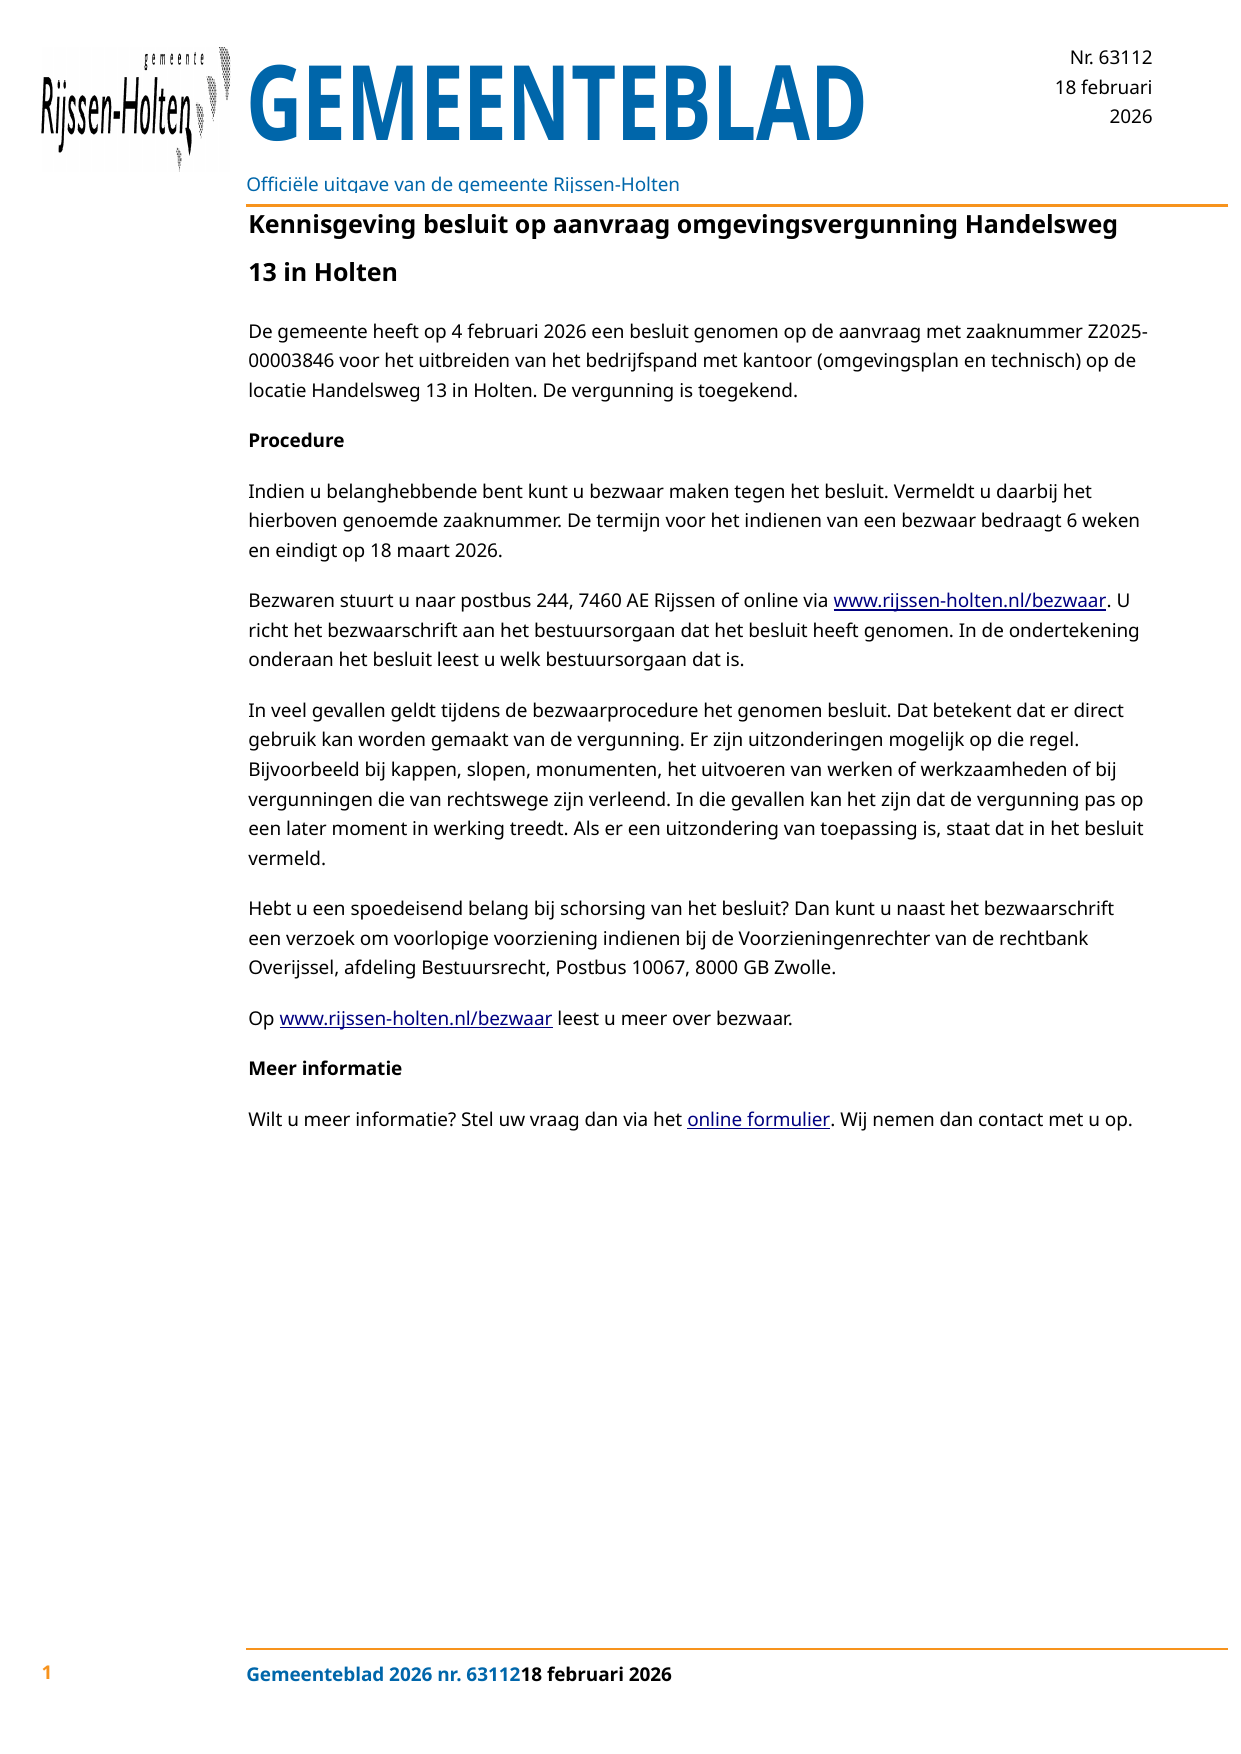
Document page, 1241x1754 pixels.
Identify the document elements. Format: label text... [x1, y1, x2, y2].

picture [41, 47, 231, 172]
text In veel gevallen geldt tijdens de bezwaarprocedure het genomen besluit. Dat betekent dat er direct gebruik kan worden gemaakt van de vergunning. Er zijn uitzonderingen mogelijk op die regel. Bijvoorbeeld bij kappen, slopen, monumenten, het uitvoeren van werken of werkzaamheden of bij vergunningen die van rechtswege zijn verleend. In die gevallen kan het zijn dat de vergunning pas op een later moment in werking treedt. Als er een uitzondering van toepassing is, staat dat in het besluit vermeld. [248, 697, 1152, 871]
text Procedure [248, 427, 1152, 453]
text Meer informatie [248, 1055, 1152, 1081]
text Indien u belanghebbende bent kunt u bezwaar maken tegen het besluit. Vermeldt u daarbij het hierboven genoemde zaaknummer. De termijn voor het indienen van een bezwaar bedraagt 6 weken en eindigt op 18 maart 2026. [248, 478, 1152, 563]
text Op www.rijssen-holten.nl/bezwaar leest u meer over bezwaar. [248, 1005, 1152, 1031]
text Bezwaren stuurt u naar postbus 244, 7460 AE Rijssen of online via www.rijssen-holten.nl/bezwaar. U richt het bezwaarschrift aan het bestuursorgaan dat het besluit heeft genomen. In de ondertekening onderaan het besluit leest u welk bestuursorgaan dat is. [248, 587, 1152, 672]
text Hebt u een spoedeisend belang bij schorsing van het besluit? Dan kunt u naast het bezwaarschrift een verzoek om voorlopige voorziening indienen bij de Voorzieningenrechter van de rechtbank Overijssel, afdeling Bestuursrecht, Postbus 10067, 8000 GB Zwolle. [248, 895, 1152, 980]
text De gemeente heeft op 4 februari 2026 een besluit genomen op de aanvraag met zaaknummer Z2025-00003846 voor het uitbreiden van het bedrijfspand met kantoor (omgevingsplan en technisch) op de locatie Handelsweg 13 in Holten. De vergunning is toegekend. [248, 318, 1152, 403]
text Kennisgeving besluit op aanvraag omgevingsvergunning Handelsweg 13 in Holten [248, 207, 1152, 288]
text Wilt u meer informatie? Stel uw vraag dan via het online formulier. Wij nemen dan contact met u op. [248, 1106, 1152, 1132]
